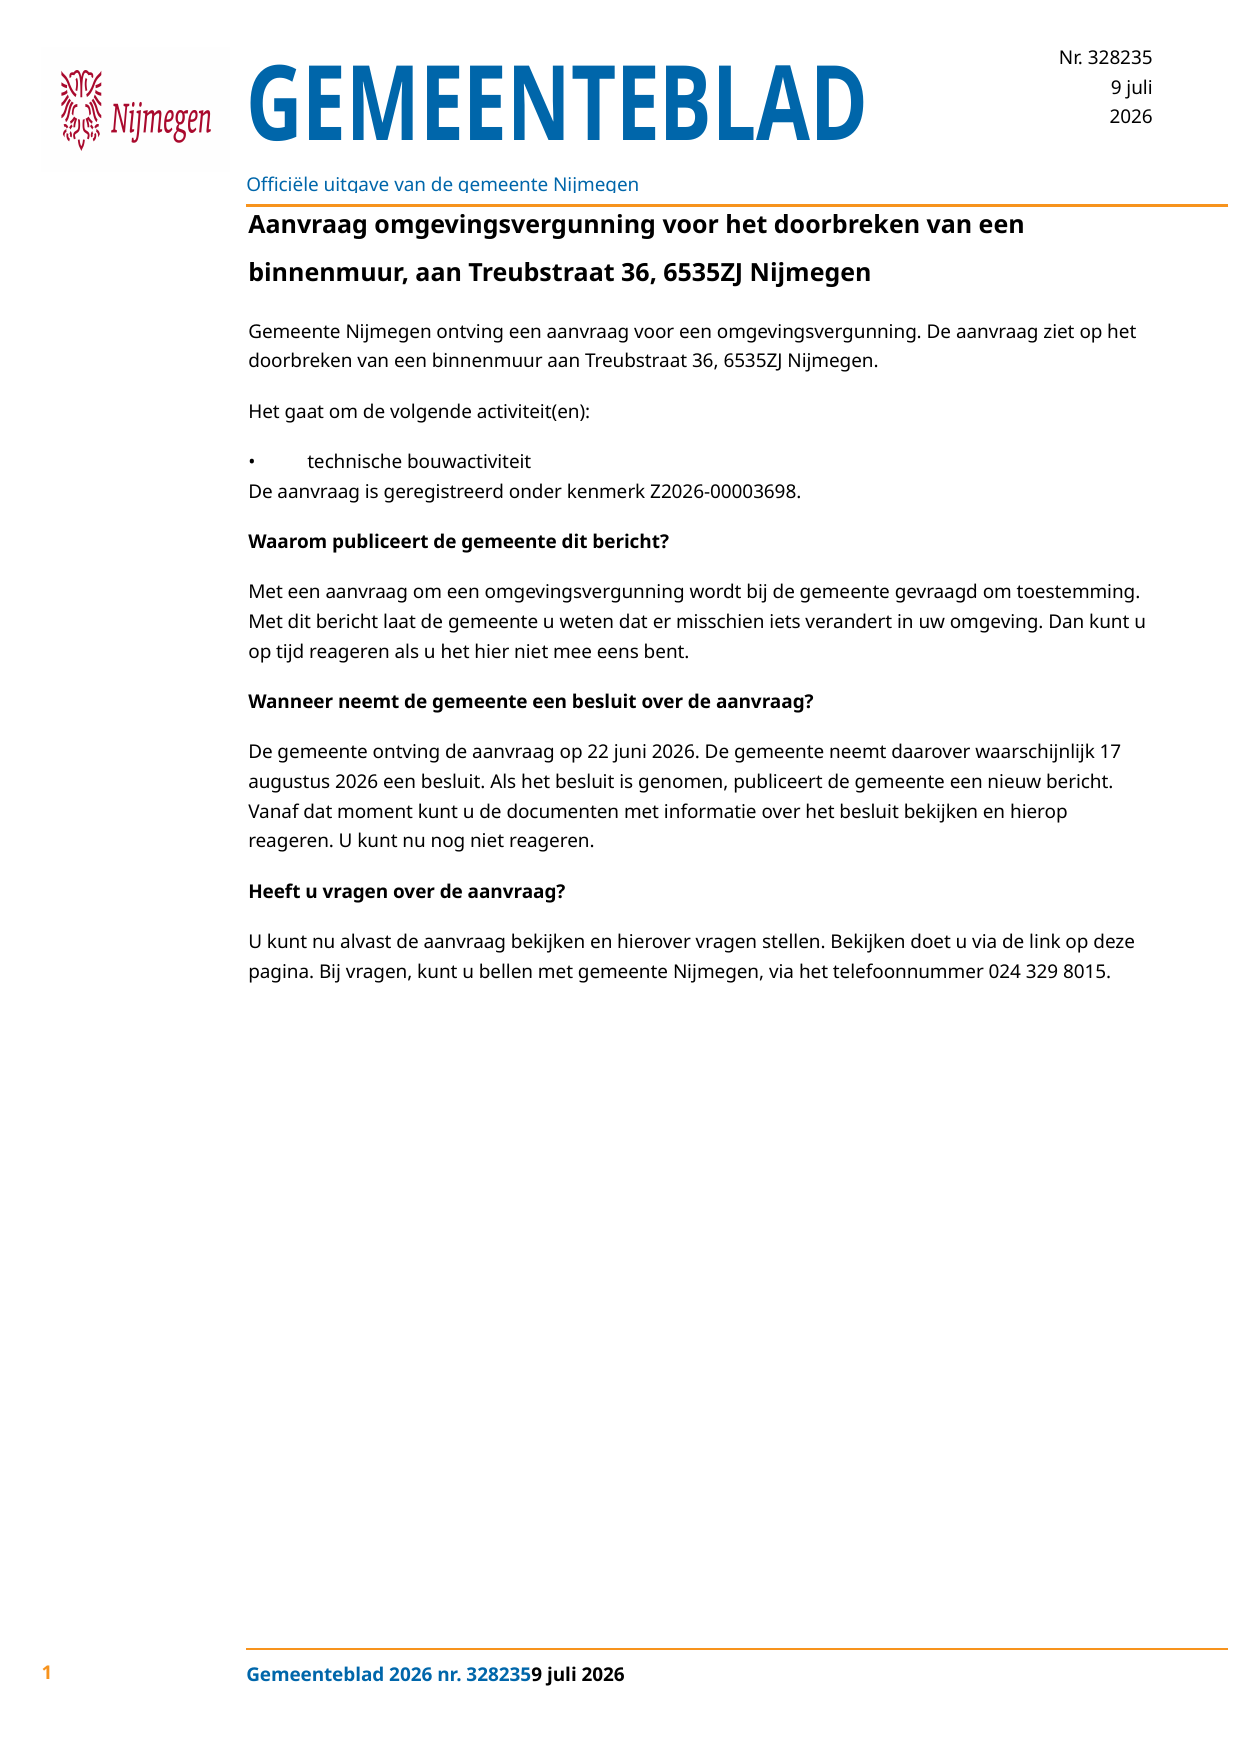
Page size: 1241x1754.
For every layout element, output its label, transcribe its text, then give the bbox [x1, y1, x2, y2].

text De aanvraag is geregistreerd onder kenmerk Z2026-00003698. [248, 478, 1152, 504]
text Aanvraag omgevingsvergunning voor het doorbreken van een binnenmuur, aan Treubstraat 36, 6535ZJ Nijmegen [248, 207, 1152, 288]
text U kunt nu alvast de aanvraag bekijken en hierover vragen stellen. Bekijken doet u via de link op deze pagina. Bij vragen, kunt u bellen met gemeente Nijmegen, via het telefoonnummer 024 329 8015. [248, 928, 1152, 984]
text Waarom publiceert de gemeente dit bericht? [248, 528, 1152, 554]
text Het gaat om de volgende activiteit(en): [248, 398, 1152, 424]
text Met een aanvraag om een omgevingsvergunning wordt bij de gemeente gevraagd om toestemming. Met dit bericht laat de gemeente u weten dat er misschien iets verandert in uw omgeving. Dan kunt u op tijd reageren als u het hier niet mee eens bent. [248, 579, 1152, 664]
list technische bouwactiviteit [248, 448, 1152, 474]
text De gemeente ontving de aanvraag op 22 juni 2026. De gemeente neemt daarover waarschijnlijk 17 augustus 2026 een besluit. Als het besluit is genomen, publiceert de gemeente een nieuw bericht. Vanaf dat moment kunt u de documenten met informatie over het besluit bekijken en hierop reageren. U kunt nu nog niet reageren. [248, 739, 1152, 853]
text Gemeente Nijmegen ontving een aanvraag voor een omgevingsvergunning. De aanvraag ziet op het doorbreken van een binnenmuur aan Treubstraat 36, 6535ZJ Nijmegen. [248, 318, 1152, 373]
text Wanneer neemt de gemeente een besluit over de aanvraag? [248, 688, 1152, 714]
text Heeft u vragen over de aanvraag? [248, 878, 1152, 904]
picture [41, 47, 231, 172]
